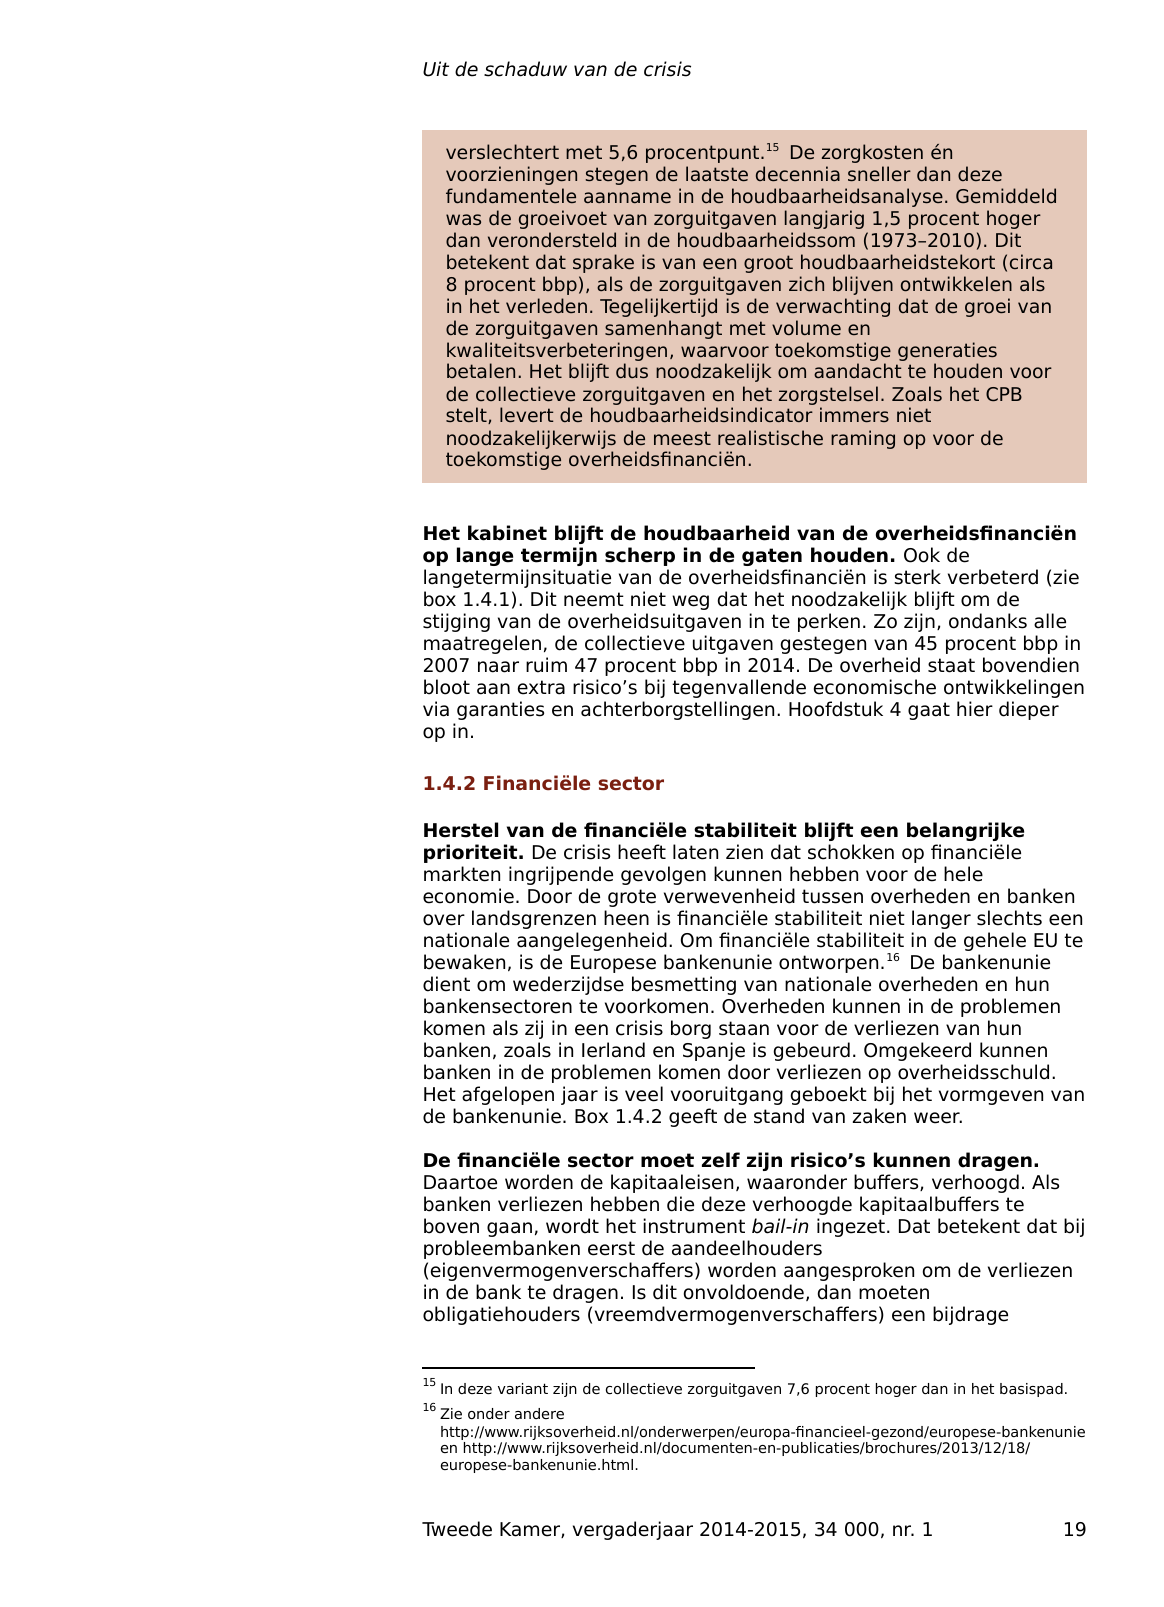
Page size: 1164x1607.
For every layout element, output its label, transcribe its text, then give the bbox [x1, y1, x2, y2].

text Het kabinet blijft de houdbaarheid van de overheidsfinanciën op lange termijn scherp in de gaten houden. Ook de langetermijnsituatie van de overheidsfinanciën is sterk verbeterd (zie box 1.4.1). Dit neemt niet weg dat het noodzakelijk blijft om de stijging van de overheidsuitgaven in te perken. Zo zijn, ondanks alle maatregelen, de collectieve uitgaven gestegen van 45 procent bbp in 2007 naar ruim 47 procent bbp in 2014. De overheid staat bovendien bloot aan extra risico’s bij tegenvallende economische ontwikkelingen via garanties en achterborgstellingen. Hoofdstuk 4 gaat hier dieper op in. [422, 523, 1087, 743]
subtitle 1.4.2 Financiële sector [422, 773, 1087, 795]
text Zie onder andere http://www.rijksoverheid.nl/onderwerpen/europa-financieel-gezond/europese-bankenunie en http://www.rijksoverheid.nl/documenten-en-publicaties/brochures/2013/12/18/europese-bankenunie.html. [422, 1402, 1087, 1474]
text Herstel van de financiële stabiliteit blijft een belangrijke prioriteit. De crisis heeft laten zien dat schokken op financiële markten ingrijpende gevolgen kunnen hebben voor de hele economie. Door de grote verwevenheid tussen overheden en banken over landsgrenzen heen is financiële stabiliteit niet langer slechts een nationale aangelegenheid. Om financiële stabiliteit in de gehele EU te bewaken, is de Europese bankenunie ontworpen. De bankenunie dient om wederzijdse besmetting van nationale overheden en hun bankensectoren te voorkomen. Overheden kunnen in de problemen komen als zij in een crisis borg staan voor de verliezen van hun banken, zoals in Ierland en Spanje is gebeurd. Omgekeerd kunnen banken in de problemen komen door verliezen op overheidsschuld. Het afgelopen jaar is veel vooruitgang geboekt bij het vormgeven van de bankenunie. Box 1.4.2 geeft de stand van zaken weer. [422, 820, 1087, 1127]
table_header verslechtert met 5,6 procentpunt. De zorgkosten én voorzieningen stegen de laatste decennia sneller dan deze fundamentele aanname in de houdbaarheidsanalyse. Gemiddeld was de groeivoet van zorguitgaven langjarig 1,5 procent hoger dan verondersteld in de houdbaarheidssom (1973–2010). Dit betekent dat sprake is van een groot houdbaarheidstekort (circa 8 procent bbp), als de zorguitgaven zich blijven ontwikkelen als in het verleden. Tegelijkertijd is de verwachting dat de groei van de zorguitgaven samenhangt met volume en kwaliteitsverbeteringen, waarvoor toekomstige generaties betalen. Het blijft dus noodzakelijk om aandacht te houden voor de collectieve zorguitgaven en het zorgstelsel. Zoals het CPB stelt, levert de houdbaarheidsindicator immers niet noodzakelijkerwijs de meest realistische raming op voor de toekomstige overheidsfinanciën. [422, 130, 1087, 483]
text De financiële sector moet zelf zijn risico’s kunnen dragen. Daartoe worden de kapitaaleisen, waaronder buffers, verhoogd. Als banken verliezen hebben die deze verhoogde kapitaalbuffers te boven gaan, wordt het instrument bail-in ingezet. Dat betekent dat bij probleembanken eerst de aandeelhouders (eigenvermogenverschaffers) worden aangesproken om de verliezen in de bank te dragen. Is dit onvoldoende, dan moeten obligatiehouders (vreemdvermogenverschaffers) een bijdrage [422, 1150, 1087, 1326]
